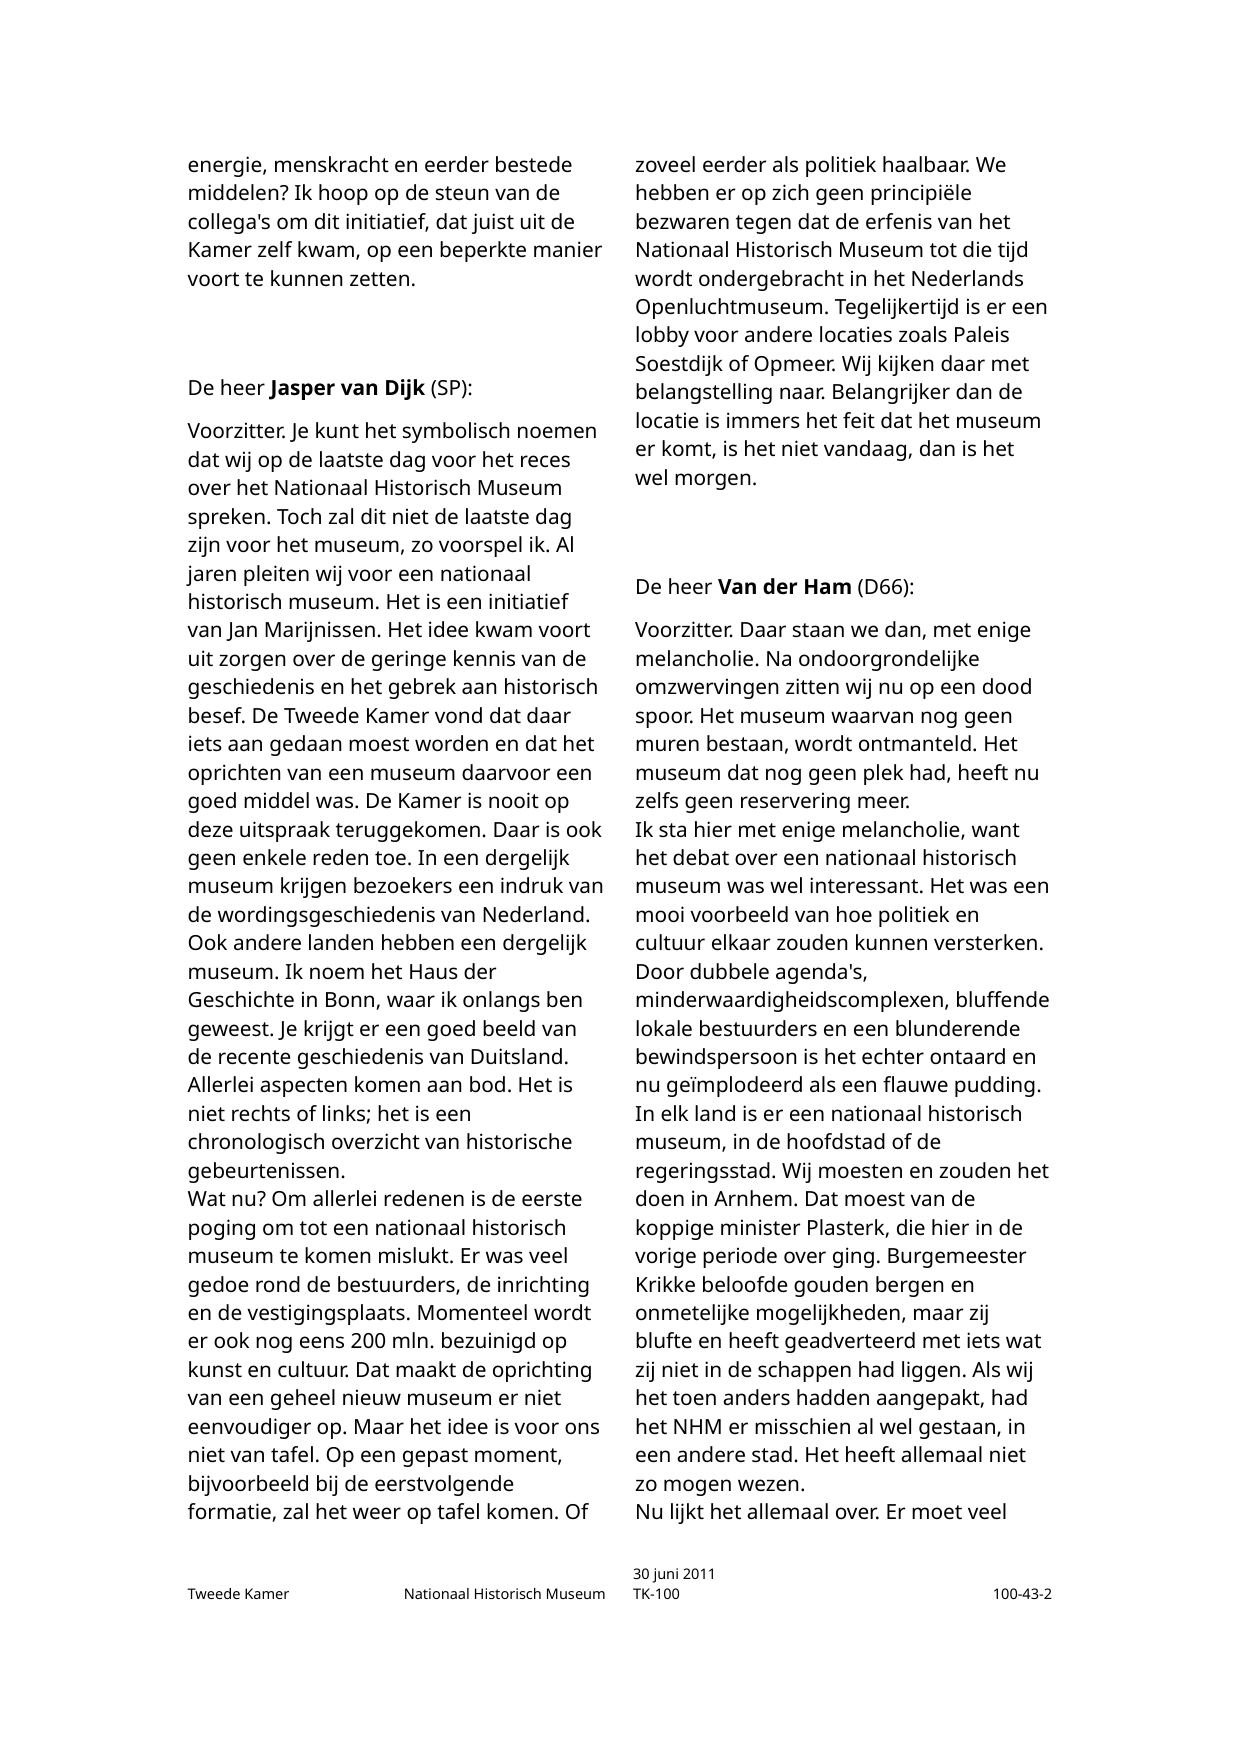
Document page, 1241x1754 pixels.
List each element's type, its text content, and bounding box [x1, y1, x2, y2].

text Wat nu? Om allerlei redenen is de eerste poging om tot een nationaal historisch museum te komen mislukt. Er was veel gedoe rond de bestuurders, de inrichting en de vestigingsplaats. Momenteel wordt er ook nog eens 200 mln. bezuinigd op kunst en cultuur. Dat maakt de oprichting van een geheel nieuw museum er niet eenvoudiger op. Maar het idee is voor ons niet van tafel. Op een gepast moment, bijvoorbeeld bij de eerstvolgende formatie, zal het weer op tafel komen. Of [187, 1184, 605, 1526]
text Voorzitter. Je kunt het symbolisch noemen dat wij op de laatste dag voor het reces over het Nationaal Historisch Museum spreken. Toch zal dit niet de laatste dag zijn voor het museum, zo voorspel ik. Al jaren pleiten wij voor een nationaal historisch museum. Het is een initiatief van Jan Marijnissen. Het idee kwam voort uit zorgen over de geringe kennis van de geschiedenis en het gebrek aan historisch besef. De Tweede Kamer vond dat daar iets aan gedaan moest worden en dat het oprichten van een museum daarvoor een goed middel was. De Kamer is nooit op deze uitspraak teruggekomen. Daar is ook geen enkele reden toe. In een dergelijk museum krijgen bezoekers een indruk van de wordingsgeschiedenis van Nederland. Ook andere landen hebben een dergelijk museum. Ik noem het Haus der Geschichte in Bonn, waar ik onlangs ben geweest. Je krijgt er een goed beeld van de recente geschiedenis van Duitsland. Allerlei aspecten komen aan bod. Het is niet rechts of links; het is een chronologisch overzicht van historische gebeurtenissen. [187, 417, 605, 1184]
text In elk land is er een nationaal historisch museum, in de hoofdstad of de regeringsstad. Wij moesten en zouden het doen in Arnhem. Dat moest van de koppige minister Plasterk, die hier in de vorige periode over ging. Burgemeester Krikke beloofde gouden bergen en onmetelijke mogelijkheden, maar zij blufte en heeft geadverteerd met iets wat zij niet in de schappen had liggen. Als wij het toen anders hadden aangepakt, had het NHM er misschien al wel gestaan, in een andere stad. Het heeft allemaal niet zo mogen wezen. [635, 1099, 1053, 1497]
text Ik sta hier met enige melancholie, want het debat over een nationaal historisch museum was wel interessant. Het was een mooi voorbeeld van hoe politiek en cultuur elkaar zouden kunnen versterken. Door dubbele agenda's, minderwaardigheidscomplexen, bluffende lokale bestuurders en een blunderende bewindspersoon is het echter ontaard en nu geïmplodeerd als een flauwe pudding. [635, 815, 1053, 1099]
text Voorzitter. Daar staan we dan, met enige melancholie. Na ondoorgrondelijke omzwervingen zitten wij nu op een dood spoor. Het museum waarvan nog geen muren bestaan, wordt ontmanteld. Het museum dat nog geen plek had, heeft nu zelfs geen reservering meer. [635, 616, 1053, 815]
text Nu lijkt het allemaal over. Er moet veel [635, 1497, 1053, 1526]
text energie, menskracht en eerder bestede middelen? Ik hoop op de steun van de collega's om dit initiatief, dat juist uit de Kamer zelf kwam, op een beperkte manier voort te kunnen zetten. [187, 150, 605, 292]
text zoveel eerder als politiek haalbaar. We hebben er op zich geen principiële bezwaren tegen dat de erfenis van het Nationaal Historisch Museum tot die tijd wordt ondergebracht in het Nederlands Openluchtmuseum. Tegelijkertijd is er een lobby voor andere locaties zoals Paleis Soestdijk of Opmeer. Wij kijken daar met belangstelling naar. Belangrijker dan de locatie is immers het feit dat het museum er komt, is het niet vandaag, dan is het wel morgen. [635, 150, 1053, 491]
text  [635, 521, 1053, 550]
text De heer Van der Ham (D66): [635, 572, 1053, 601]
text  [187, 322, 605, 351]
text De heer Jasper van Dijk (SP): [187, 373, 605, 402]
